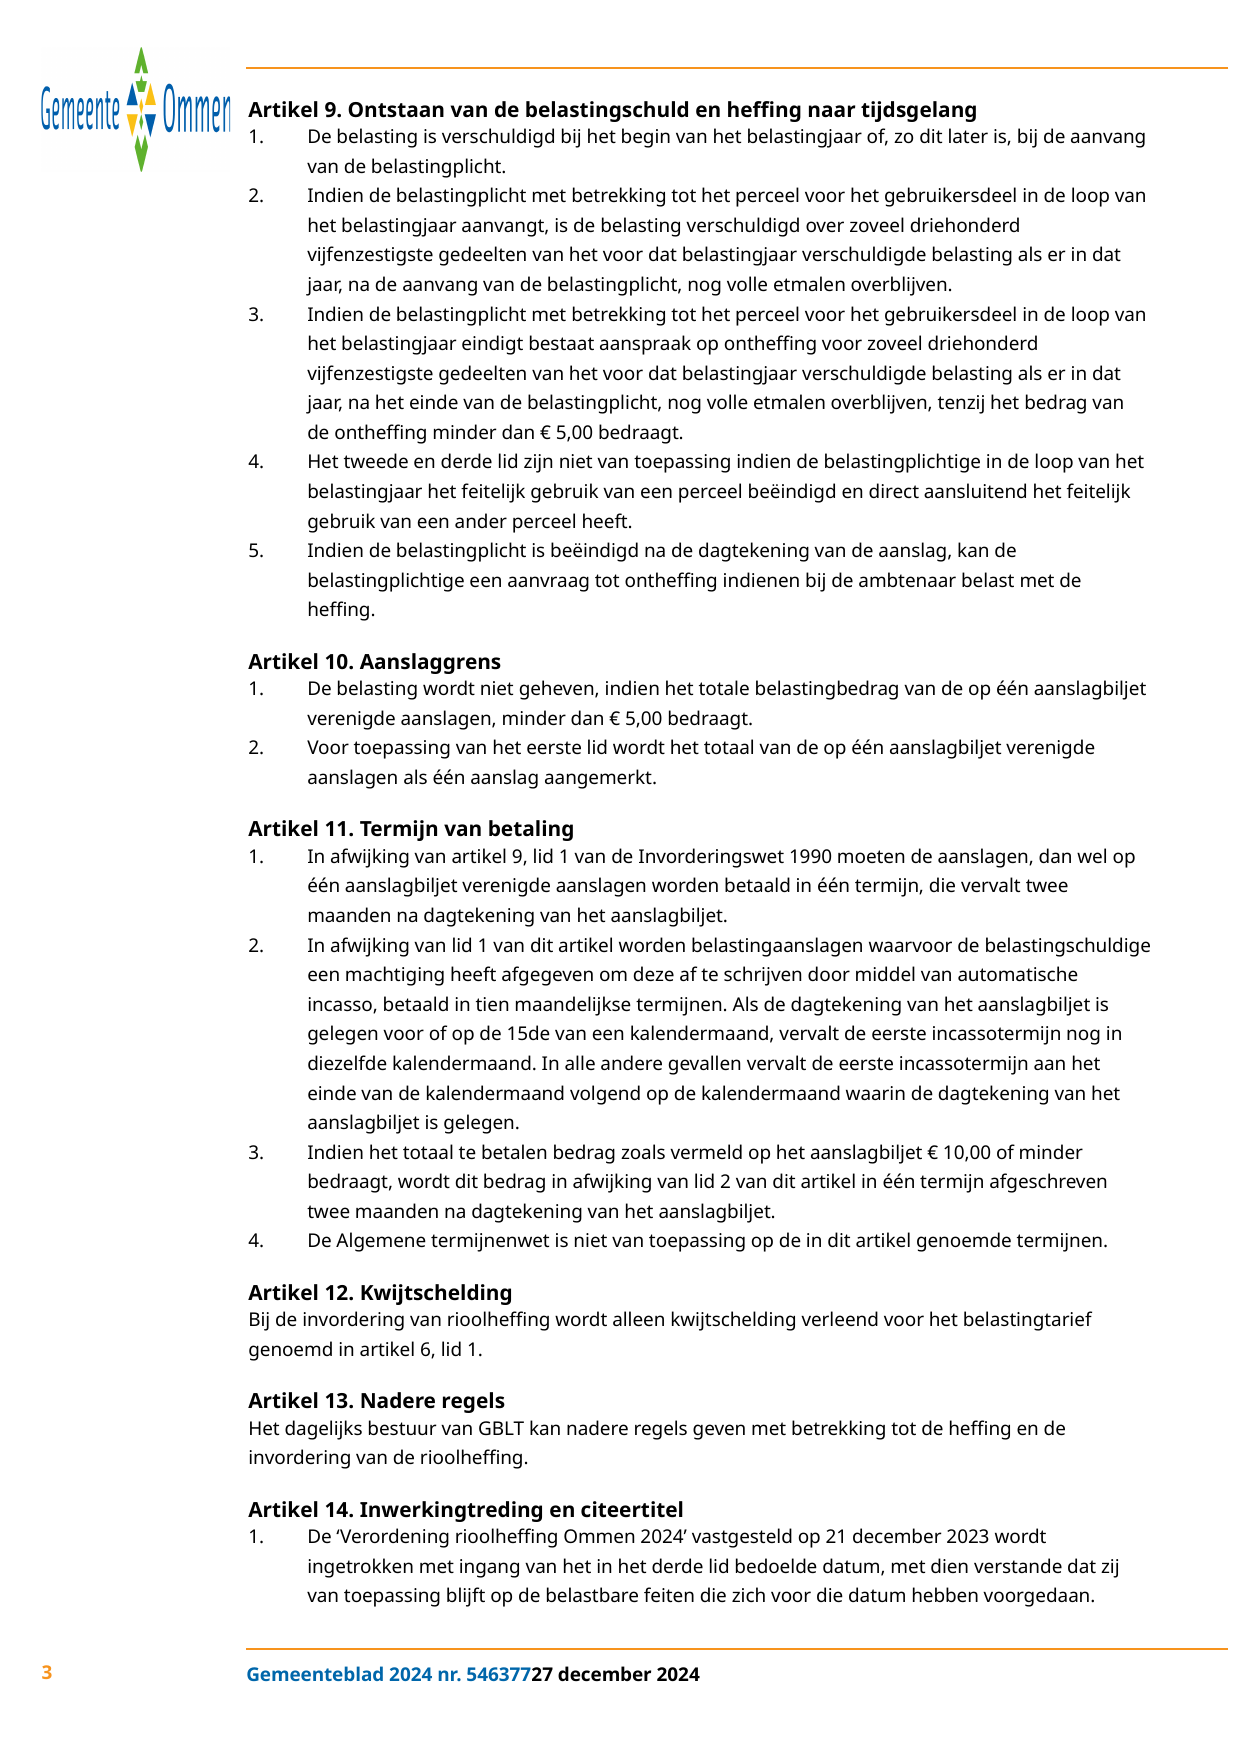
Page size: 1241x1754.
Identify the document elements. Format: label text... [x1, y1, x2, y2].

text Artikel 9. Ontstaan van de belastingschuld en heffing naar tijdsgelang [248, 95, 1152, 123]
text Bij de invordering van rioolheffing wordt alleen kwijtschelding verleend voor het belastingtarief genoemd in artikel 6, lid 1. [248, 1306, 1152, 1362]
list In afwijking van lid 1 van dit artikel worden belastingaanslagen waarvoor de belastingschuldige een machtiging heeft afgegeven om deze af te schrijven door middel van automatische incasso, betaald in tien maandelijkse termijnen. Als de dagtekening van het aanslagbiljet is gelegen voor of op de 15de van een kalendermaand, vervalt de eerste incassotermijn nog in diezelfde kalendermaand. In alle andere gevallen vervalt de eerste incassotermijn aan het einde van de kalendermaand volgend op de kalendermaand waarin de dagtekening van het aanslagbiljet is gelegen. [248, 932, 1152, 1135]
list De Algemene termijnenwet is niet van toepassing op de in dit artikel genoemde termijnen. [248, 1228, 1152, 1253]
list Het tweede en derde lid zijn niet van toepassing indien de belastingplichtige in de loop van het belastingjaar het feitelijk gebruik van een perceel beëindigd en direct aansluitend het feitelijk gebruik van een ander perceel heeft. [248, 449, 1152, 533]
text Artikel 12. Kwijtschelding [248, 1278, 1152, 1306]
picture [41, 47, 231, 172]
list Indien de belastingplicht met betrekking tot het perceel voor het gebruikersdeel in de loop van het belastingjaar aanvangt, is de belasting verschuldigd over zoveel driehonderd vijfenzestigste gedeelten van het voor dat belastingjaar verschuldigde belasting als er in dat jaar, na de aanvang van de belastingplicht, nog volle etmalen overblijven. [248, 182, 1152, 297]
list De belasting wordt niet geheven, indien het totale belastingbedrag van de op één aanslagbiljet verenigde aanslagen, minder dan € 5,00 bedraagt. [248, 675, 1152, 731]
list Indien het totaal te betalen bedrag zoals vermeld op het aanslagbiljet € 10,00 of minder bedraagt, wordt dit bedrag in afwijking van lid 2 van dit artikel in één termijn afgeschreven twee maanden na dagtekening van het aanslagbiljet. [248, 1139, 1152, 1224]
text Artikel 14. Inwerkingtreding en citeertitel [248, 1495, 1152, 1523]
text Het dagelijks bestuur van GBLT kan nadere regels geven met betrekking tot de heffing en de invordering van de rioolheffing. [248, 1415, 1152, 1470]
text Artikel 10. Aanslaggrens [248, 647, 1152, 675]
list De ‘Verordening rioolheffing Ommen 2024’ vastgesteld op 21 december 2023 wordt ingetrokken met ingang van het in het derde lid bedoelde datum, met dien verstande dat zij van toepassing blijft op de belastbare feiten die zich voor die datum hebben voorgedaan. [248, 1523, 1152, 1608]
list Indien de belastingplicht is beëindigd na de dagtekening van de aanslag, kan de belastingplichtige een aanvraag tot ontheffing indienen bij de ambtenaar belast met de heffing. [248, 537, 1152, 622]
text Artikel 13. Nadere regels [248, 1386, 1152, 1415]
list De belasting is verschuldigd bij het begin van het belastingjaar of, zo dit later is, bij de aanvang van de belastingplicht. [248, 123, 1152, 178]
list Voor toepassing van het eerste lid wordt het totaal van de op één aanslagbiljet verenigde aanslagen als één aanslag aangemerkt. [248, 734, 1152, 790]
list Indien de belastingplicht met betrekking tot het perceel voor het gebruikersdeel in de loop van het belastingjaar eindigt bestaat aanspraak op ontheffing voor zoveel driehonderd vijfenzestigste gedeelten van het voor dat belastingjaar verschuldigde belasting als er in dat jaar, na het einde van de belastingplicht, nog volle etmalen overblijven, tenzij het bedrag van de ontheffing minder dan € 5,00 bedraagt. [248, 301, 1152, 445]
text Artikel 11. Termijn van betaling [248, 814, 1152, 843]
list In afwijking van artikel 9, lid 1 van de Invorderingswet 1990 moeten de aanslagen, dan wel op één aanslagbiljet verenigde aanslagen worden betaald in één termijn, die vervalt twee maanden na dagtekening van het aanslagbiljet. [248, 843, 1152, 928]
